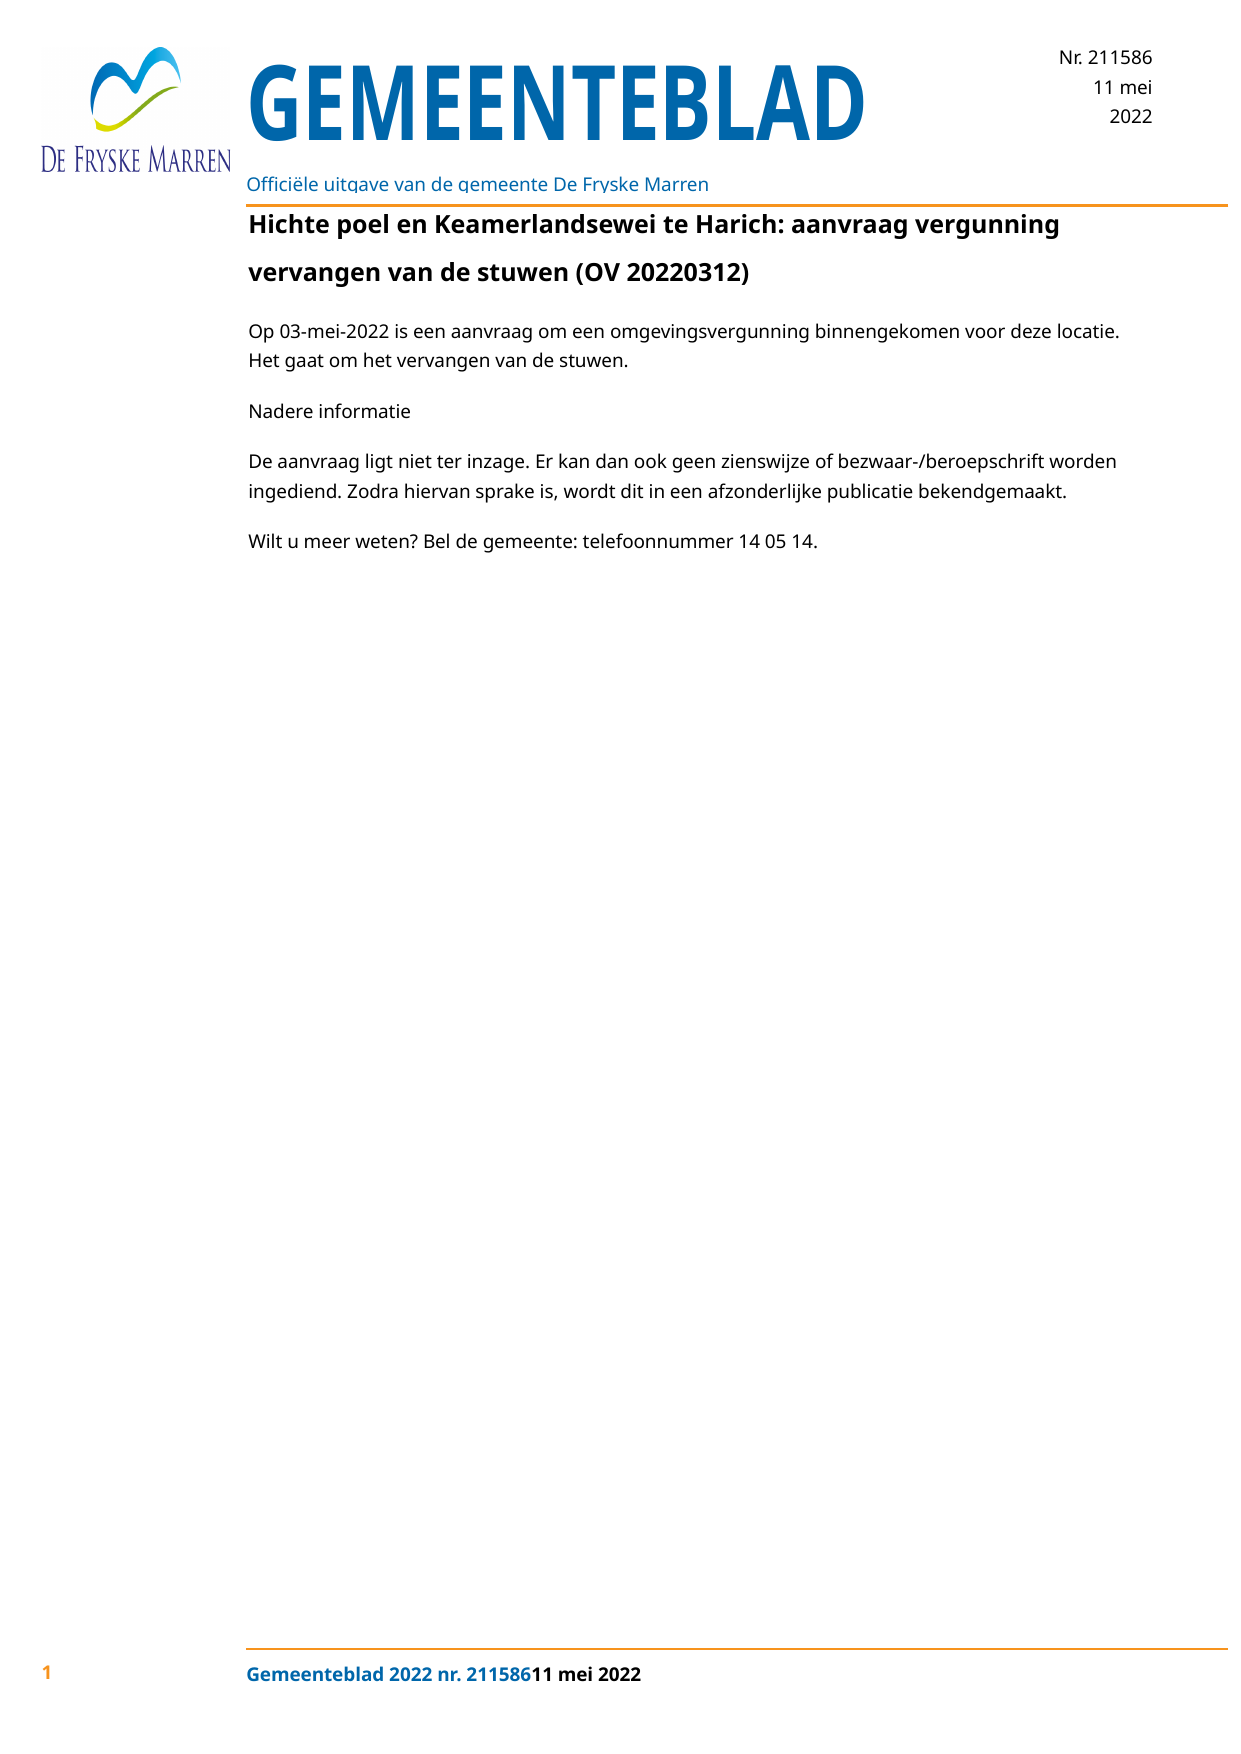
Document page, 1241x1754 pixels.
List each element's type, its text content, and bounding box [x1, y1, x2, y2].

text Hichte poel en Keamerlandsewei te Harich: aanvraag vergunning vervangen van de stuwen (OV 20220312) [248, 207, 1152, 288]
text Wilt u meer weten? Bel de gemeente: telefoonnummer 14 05 14. [248, 528, 1152, 554]
text Nadere informatie [248, 398, 1152, 424]
text De aanvraag ligt niet ter inzage. Er kan dan ook geen zienswijze of bezwaar-/beroepschrift worden ingediend. Zodra hiervan sprake is, wordt dit in een afzonderlijke publicatie bekendgemaakt. [248, 448, 1152, 504]
picture [41, 47, 231, 172]
text Op 03-mei-2022 is een aanvraag om een omgevingsvergunning binnengekomen voor deze locatie. Het gaat om het vervangen van de stuwen. [248, 318, 1152, 373]
